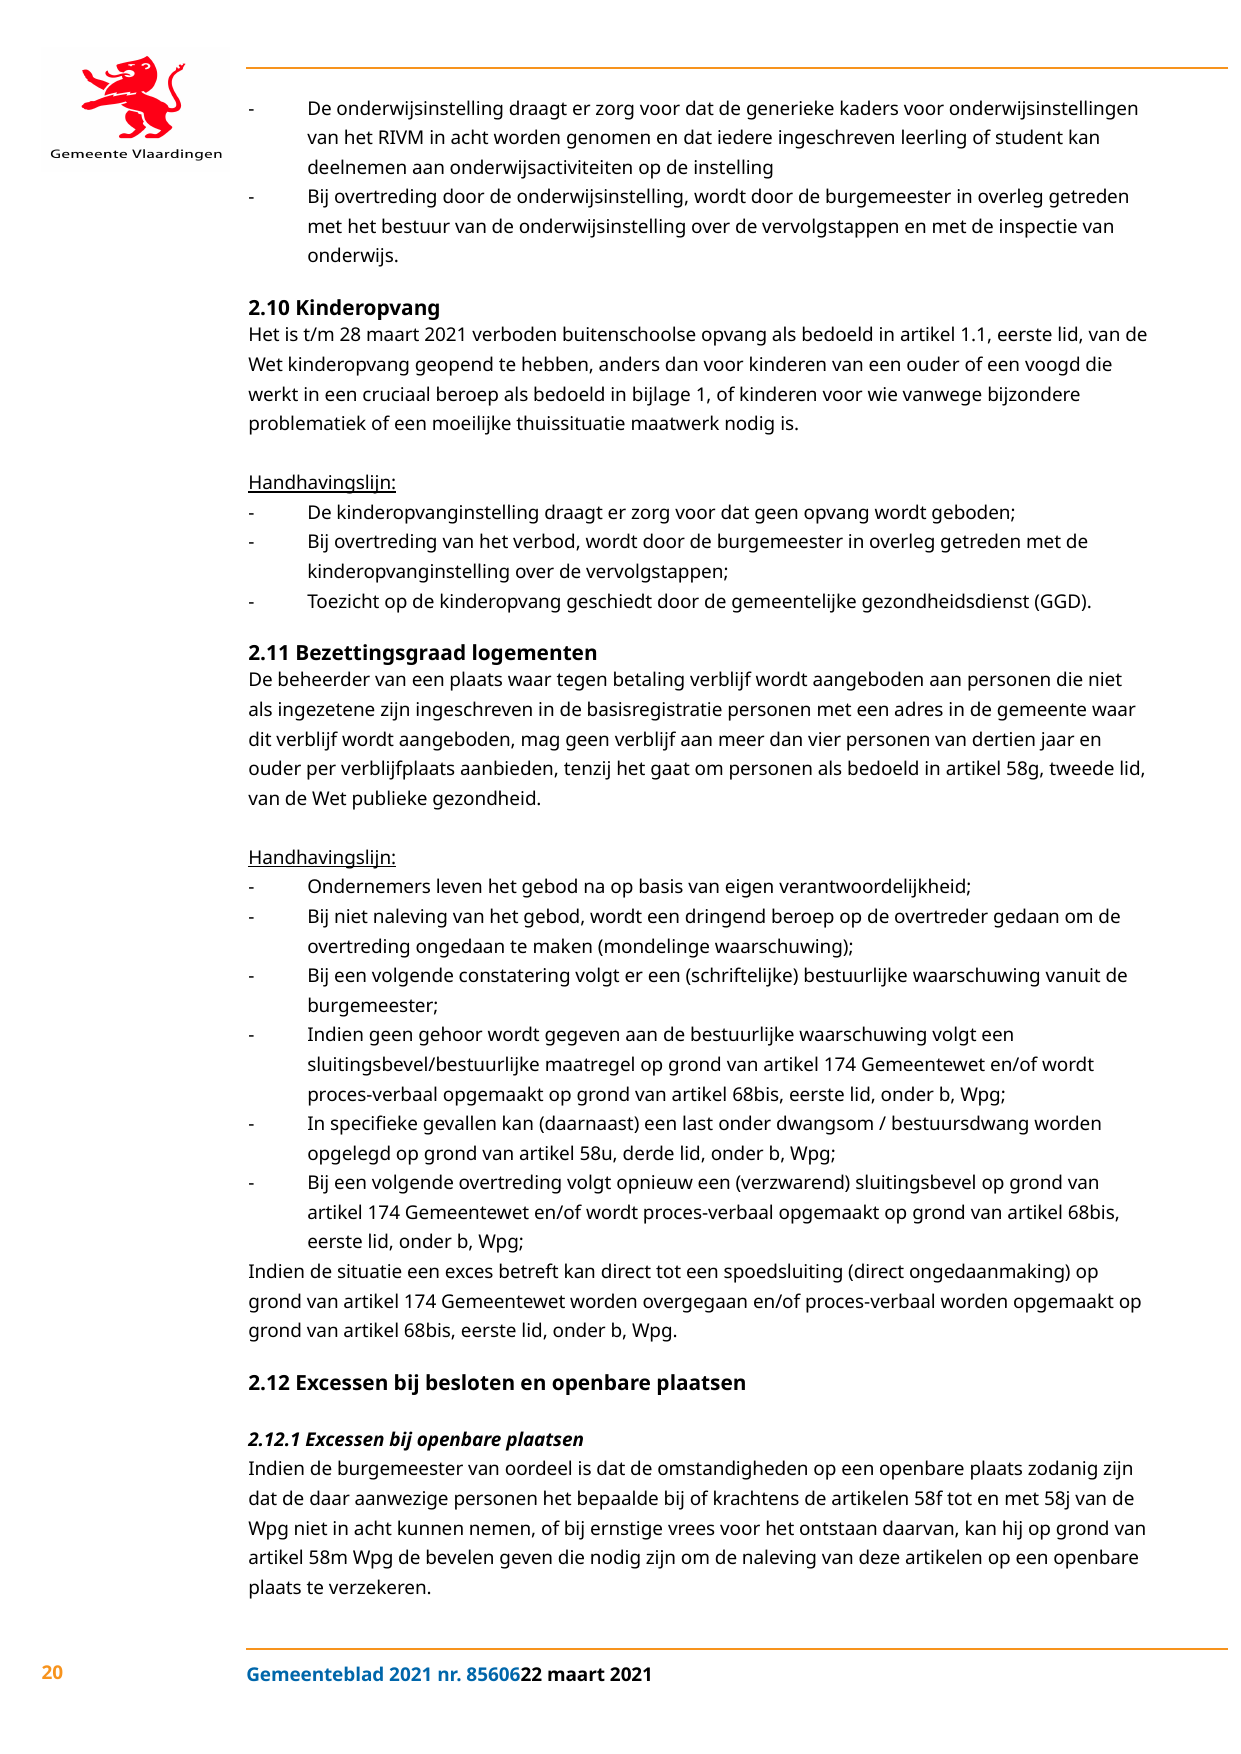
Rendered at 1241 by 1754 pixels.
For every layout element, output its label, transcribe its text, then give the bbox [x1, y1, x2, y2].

text 2.11 Bezettingsgraad logementen [248, 638, 1152, 667]
list Indien geen gehoor wordt gegeven aan de bestuurlijke waarschuwing volgt een sluitingsbevel/bestuurlijke maatregel op grond van artikel 174 Gemeentewet en/of wordt proces-verbaal opgemaakt op grond van artikel 68bis, eerste lid, onder b, Wpg; [248, 1022, 1152, 1107]
text Handhavingslijn: [248, 469, 1152, 495]
list In specifieke gevallen kan (daarnaast) een last onder dwangsom / bestuursdwang worden opgelegd op grond van artikel 58u, derde lid, onder b, Wpg; [248, 1110, 1152, 1166]
text Het is t/m 28 maart 2021 verboden buitenschoolse opvang als bedoeld in artikel 1.1, eerste lid, van de Wet kinderopvang geopend te hebben, anders dan voor kinderen van een ouder of een voogd die werkt in een cruciaal beroep als bedoeld in bijlage 1, of kinderen voor wie vanwege bijzondere problematiek of een moeilijke thuissituatie maatwerk nodig is. [248, 322, 1152, 436]
list Bij een volgende overtreding volgt opnieuw een (verzwarend) sluitingsbevel op grond van artikel 174 Gemeentewet en/of wordt proces-verbaal opgemaakt op grond van artikel 68bis, eerste lid, onder b, Wpg; [248, 1169, 1152, 1254]
text 2.12 Excessen bij besloten en openbare plaatsen [248, 1368, 1152, 1396]
picture [41, 47, 231, 172]
text 2.12.1 Excessen bij openbare plaatsen [248, 1426, 1152, 1452]
list Bij overtreding van het verbod, wordt door de burgemeester in overleg getreden met de kinderopvanginstelling over de vervolgstappen; [248, 529, 1152, 584]
list Toezicht op de kinderopvang geschiedt door de gemeentelijke gezondheidsdienst (GGD). [248, 588, 1152, 613]
text De beheerder van een plaats waar tegen betaling verblijf wordt aangeboden aan personen die niet als ingezetene zijn ingeschreven in de basisregistratie personen met een adres in de gemeente waar dit verblijf wordt aangeboden, mag geen verblijf aan meer dan vier personen van dertien jaar en ouder per verblijfplaats aanbieden, tenzij het gaat om personen als bedoeld in artikel 58g, tweede lid, van de Wet publieke gezondheid. [248, 667, 1152, 811]
text Indien de situatie een exces betreft kan direct tot een spoedsluiting (direct ongedaanmaking) op grond van artikel 174 Gemeentewet worden overgegaan en/of proces-verbaal worden opgemaakt op grond van artikel 68bis, eerste lid, onder b, Wpg. [248, 1258, 1152, 1343]
list De kinderopvanginstelling draagt er zorg voor dat geen opvang wordt geboden; [248, 499, 1152, 525]
list Bij niet naleving van het gebod, wordt een dringend beroep op de overtreder gedaan om de overtreding ongedaan te maken (mondelinge waarschuwing); [248, 903, 1152, 959]
text 2.10 Kinderopvang [248, 293, 1152, 322]
text Handhavingslijn: [248, 844, 1152, 870]
list Ondernemers leven het gebod na op basis van eigen verantwoordelijkheid; [248, 874, 1152, 899]
list De onderwijsinstelling draagt er zorg voor dat de generieke kaders voor onderwijsinstellingen van het RIVM in acht worden genomen en dat iedere ingeschreven leerling of student kan deelnemen aan onderwijsactiviteiten op de instelling [248, 95, 1152, 180]
list Bij een volgende constatering volgt er een (schriftelijke) bestuurlijke waarschuwing vanuit de burgemeester; [248, 962, 1152, 1018]
text Indien de burgemeester van oordeel is dat de omstandigheden op een openbare plaats zodanig zijn dat de daar aanwezige personen het bepaalde bij of krachtens de artikelen 58f tot en met 58j van de Wpg niet in acht kunnen nemen, of bij ernstige vrees voor het ontstaan daarvan, kan hij op grond van artikel 58m Wpg de bevelen geven die nodig zijn om de naleving van deze artikelen op een openbare plaats te verzekeren. [248, 1456, 1152, 1599]
list Bij overtreding door de onderwijsinstelling, wordt door de burgemeester in overleg getreden met het bestuur van de onderwijsinstelling over de vervolgstappen en met de inspectie van onderwijs. [248, 183, 1152, 268]
